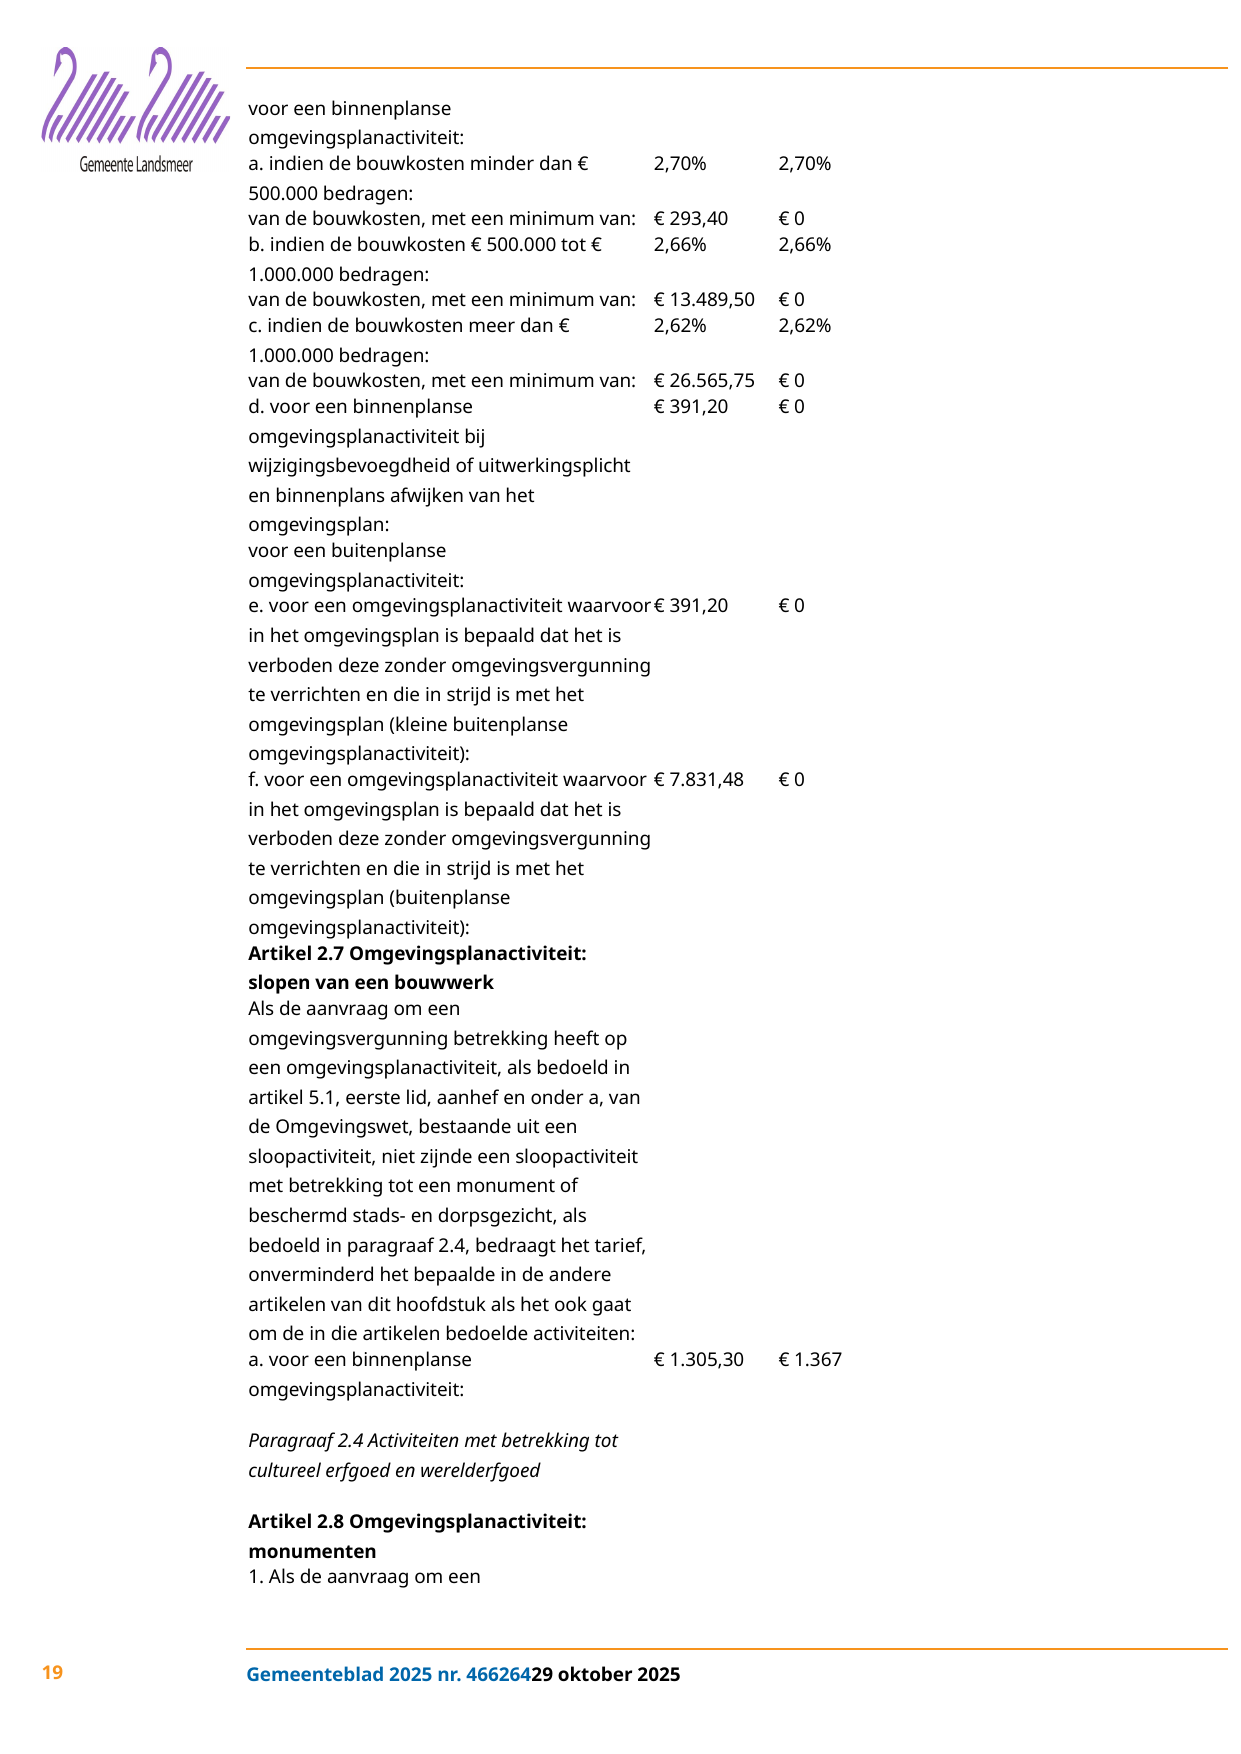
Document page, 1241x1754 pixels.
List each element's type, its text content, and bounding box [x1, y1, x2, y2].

table_cell [778, 95, 1027, 150]
table_cell b. indien de bouwkosten € 500.000 tot € 1.000.000 bedragen: [248, 231, 654, 286]
table_cell 2,66% [778, 231, 1027, 286]
table_cell € 0 [778, 286, 1027, 312]
table_cell d. voor een binnenplanse omgevingsplanactiviteit bij wijzigingsbevoegdheid of uitwerkingsplicht en binnenplans afwijken van het omgevingsplan: [248, 393, 654, 537]
table_cell € 13.489,50 [654, 286, 778, 312]
table_cell 2,62% [778, 312, 1027, 367]
table_cell € 26.565,75 [654, 368, 778, 393]
table_cell [778, 537, 1027, 593]
table_cell 2,62% [654, 312, 778, 367]
table_cell 2,70% [778, 150, 1027, 205]
table_cell € 391,20 [654, 593, 778, 766]
table_cell 1. Als de aanvraag om een [248, 1564, 654, 1589]
table_cell a. indien de bouwkosten minder dan € 500.000 bedragen: [248, 150, 654, 205]
table_cell € 0 [778, 368, 1027, 393]
table_cell Paragraaf 2.4 Activiteiten met betrekking tot cultureel erfgoed en werelderfgoed [248, 1428, 654, 1483]
table_cell € 0 [778, 766, 1027, 940]
table_cell [654, 1402, 778, 1427]
table_cell [654, 1564, 778, 1589]
table_cell Artikel 2.8 Omgevingsplanactiviteit: monumenten [248, 1509, 654, 1564]
table_cell € 0 [778, 593, 1027, 766]
table_cell [248, 1483, 654, 1508]
table_cell [778, 1509, 1027, 1564]
table_cell van de bouwkosten, met een minimum van: [248, 368, 654, 393]
table_cell [778, 1564, 1027, 1589]
picture [41, 47, 231, 172]
table_cell € 391,20 [654, 393, 778, 537]
table_cell Als de aanvraag om een omgevingsvergunning betrekking heeft op een omgevingsplanactiviteit, als bedoeld in artikel 5.1, eerste lid, aanhef en onder a, van de Omgevingswet, bestaande uit een sloopactiviteit, niet zijnde een sloopactiviteit met betrekking tot een monument of beschermd stads- en dorpsgezicht, als bedoeld in paragraaf 2.4, bedraagt het tarief, onverminderd het bepaalde in de andere artikelen van dit hoofdstuk als het ook gaat om de in die artikelen bedoelde activiteiten: [248, 995, 654, 1346]
table_cell van de bouwkosten, met een minimum van: [248, 286, 654, 312]
table_cell e. voor een omgevingsplanactiviteit waarvoor in het omgevingsplan is bepaald dat het is verboden deze zonder omgevingsvergunning te verrichten en die in strijd is met het omgevingsplan (kleine buitenplanse omgevingsplanactiviteit): [248, 593, 654, 766]
table_cell [778, 1402, 1027, 1427]
table_cell [778, 940, 1027, 995]
table_cell € 293,40 [654, 205, 778, 231]
table_cell € 7.831,48 [654, 766, 778, 940]
table_cell van de bouwkosten, met een minimum van: [248, 205, 654, 231]
table_cell f. voor een omgevingsplanactiviteit waarvoor in het omgevingsplan is bepaald dat het is verboden deze zonder omgevingsvergunning te verrichten en die in strijd is met het omgevingsplan (buitenplanse omgevingsplanactiviteit): [248, 766, 654, 940]
table_cell voor een binnenplanse omgevingsplanactiviteit: [248, 95, 654, 150]
table_cell € 1.367 [778, 1346, 1027, 1402]
table_cell [778, 1428, 1027, 1483]
table_cell [654, 940, 778, 995]
table_cell [654, 1428, 778, 1483]
table_cell c. indien de bouwkosten meer dan € 1.000.000 bedragen: [248, 312, 654, 367]
table_cell a. voor een binnenplanse omgevingsplanactiviteit: [248, 1346, 654, 1402]
table_cell [654, 537, 778, 593]
table_cell [654, 1483, 778, 1508]
table_cell [654, 1509, 778, 1564]
table_cell [654, 95, 778, 150]
table_cell [778, 1483, 1027, 1508]
table_cell 2,70% [654, 150, 778, 205]
table_cell € 0 [778, 393, 1027, 537]
table_cell [248, 1402, 654, 1427]
table_cell 2,66% [654, 231, 778, 286]
table_cell [654, 995, 778, 1346]
table_cell € 0 [778, 205, 1027, 231]
table_cell voor een buitenplanse omgevingsplanactiviteit: [248, 537, 654, 593]
table_cell Artikel 2.7 Omgevingsplanactiviteit: slopen van een bouwwerk [248, 940, 654, 995]
table_cell [778, 995, 1027, 1346]
table_cell € 1.305,30 [654, 1346, 778, 1402]
